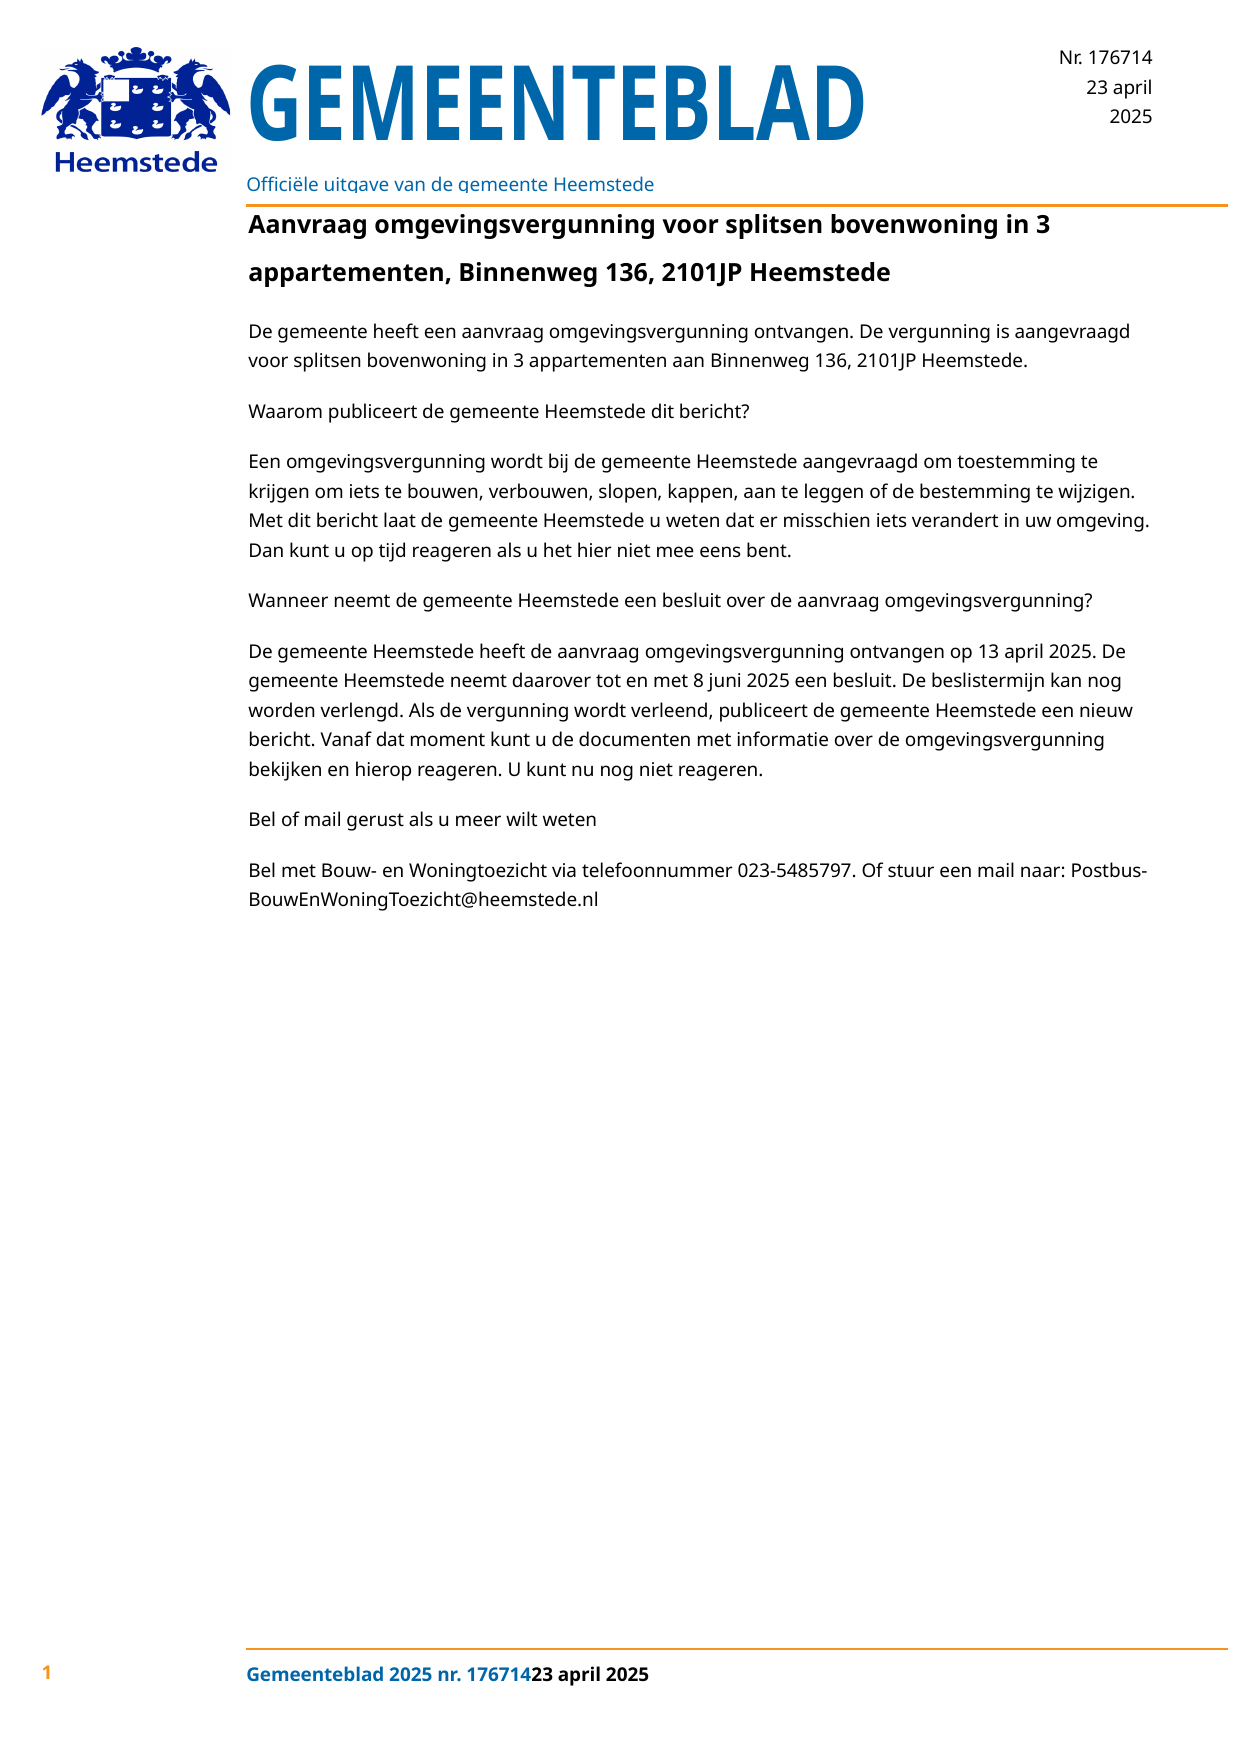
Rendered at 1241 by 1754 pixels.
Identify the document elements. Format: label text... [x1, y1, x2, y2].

text De gemeente heeft een aanvraag omgevingsvergunning ontvangen. De vergunning is aangevraagd voor splitsen bovenwoning in 3 appartementen aan Binnenweg 136, 2101JP Heemstede. [248, 318, 1152, 373]
text Wanneer neemt de gemeente Heemstede een besluit over de aanvraag omgevingsvergunning? [248, 587, 1152, 613]
text Aanvraag omgevingsvergunning voor splitsen bovenwoning in 3 appartementen, Binnenweg 136, 2101JP Heemstede [248, 207, 1152, 288]
text De gemeente Heemstede heeft de aanvraag omgevingsvergunning ontvangen op 13 april 2025. De gemeente Heemstede neemt daarover tot en met 8 juni 2025 een besluit. De beslistermijn kan nog worden verlengd. Als de vergunning wordt verleend, publiceert de gemeente Heemstede een nieuw bericht. Vanaf dat moment kunt u de documenten met informatie over de omgevingsvergunning bekijken en hierop reageren. U kunt nu nog niet reageren. [248, 638, 1152, 782]
picture [41, 47, 231, 172]
text Waarom publiceert de gemeente Heemstede dit bericht? [248, 398, 1152, 424]
text Bel of mail gerust als u meer wilt weten [248, 807, 1152, 832]
text Bel met Bouw- en Woningtoezicht via telefoonnummer 023-5485797. Of stuur een mail naar: Postbus-BouwEnWoningToezicht@heemstede.nl [248, 857, 1152, 912]
text Een omgevingsvergunning wordt bij de gemeente Heemstede aangevraagd om toestemming te krijgen om iets te bouwen, verbouwen, slopen, kappen, aan te leggen of de bestemming te wijzigen. Met dit bericht laat de gemeente Heemstede u weten dat er misschien iets verandert in uw omgeving. Dan kunt u op tijd reageren als u het hier niet mee eens bent. [248, 448, 1152, 563]
